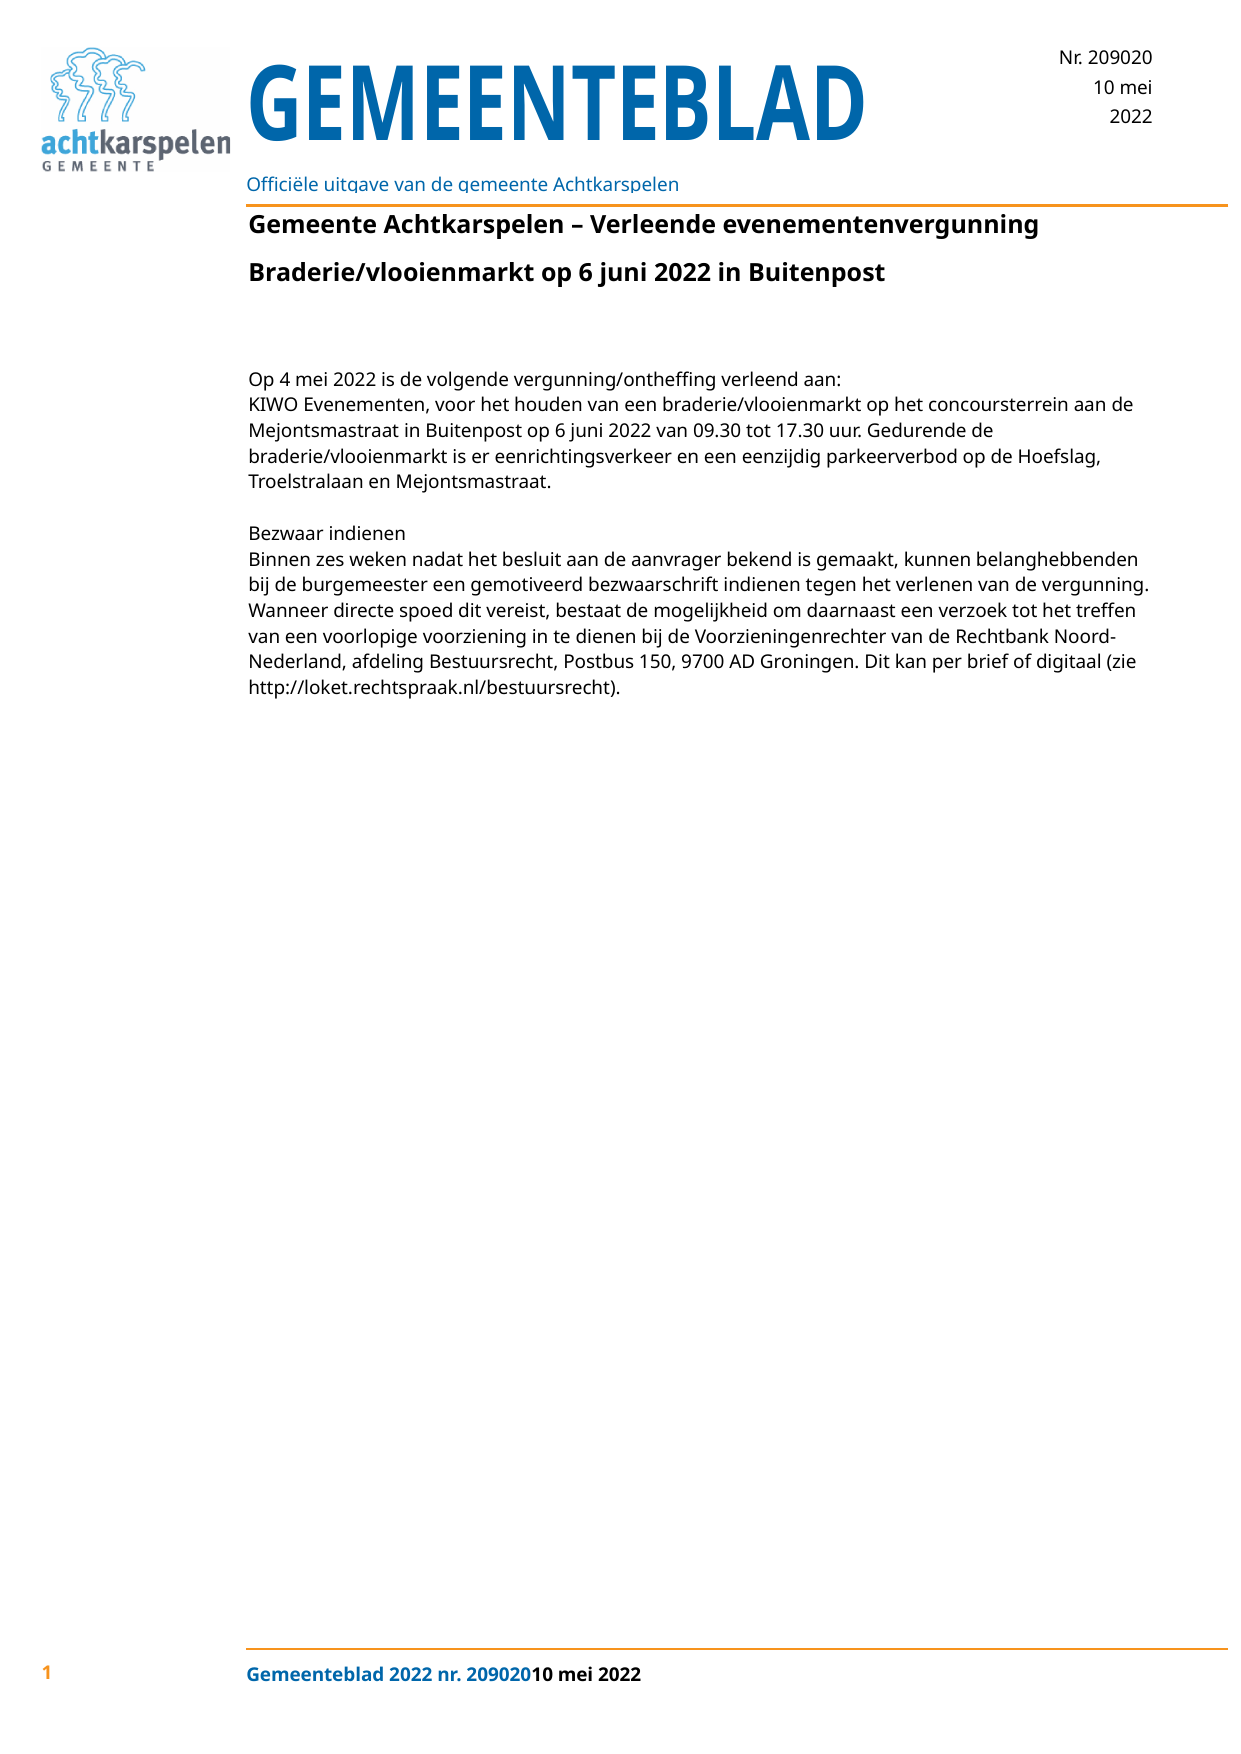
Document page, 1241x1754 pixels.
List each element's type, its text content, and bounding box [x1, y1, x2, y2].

text Gemeente Achtkarspelen – Verleende evenementenvergunning Braderie/vlooienmarkt op 6 juni 2022 in Buitenpost [248, 207, 1152, 288]
text Bezwaar indienen [248, 520, 1152, 546]
picture [41, 47, 231, 172]
text KIWO Evenementen, voor het houden van een braderie/vlooienmarkt op het concoursterrein aan de Mejontsmastraat in Buitenpost op 6 juni 2022 van 09.30 tot 17.30 uur. Gedurende de braderie/vlooienmarkt is er eenrichtingsverkeer en een eenzijdig parkeerverbod op de Hoefslag, Troelstralaan en Mejontsmastraat. [248, 391, 1152, 494]
text Op 4 mei 2022 is de volgende vergunning/ontheffing verleend aan: [248, 366, 1152, 391]
text Binnen zes weken nadat het besluit aan de aanvrager bekend is gemaakt, kunnen belanghebbenden bij de burgemeester een gemotiveerd bezwaarschrift indienen tegen het verlenen van de vergunning. Wanneer directe spoed dit vereist, bestaat de mogelijkheid om daarnaast een verzoek tot het treffen van een voorlopige voorziening in te dienen bij de Voorzieningenrechter van de Rechtbank Noord-Nederland, afdeling Bestuursrecht, Postbus 150, 9700 AD Groningen. Dit kan per brief of digitaal (zie http://loket.rechtspraak.nl/bestuursrecht). [248, 546, 1152, 700]
